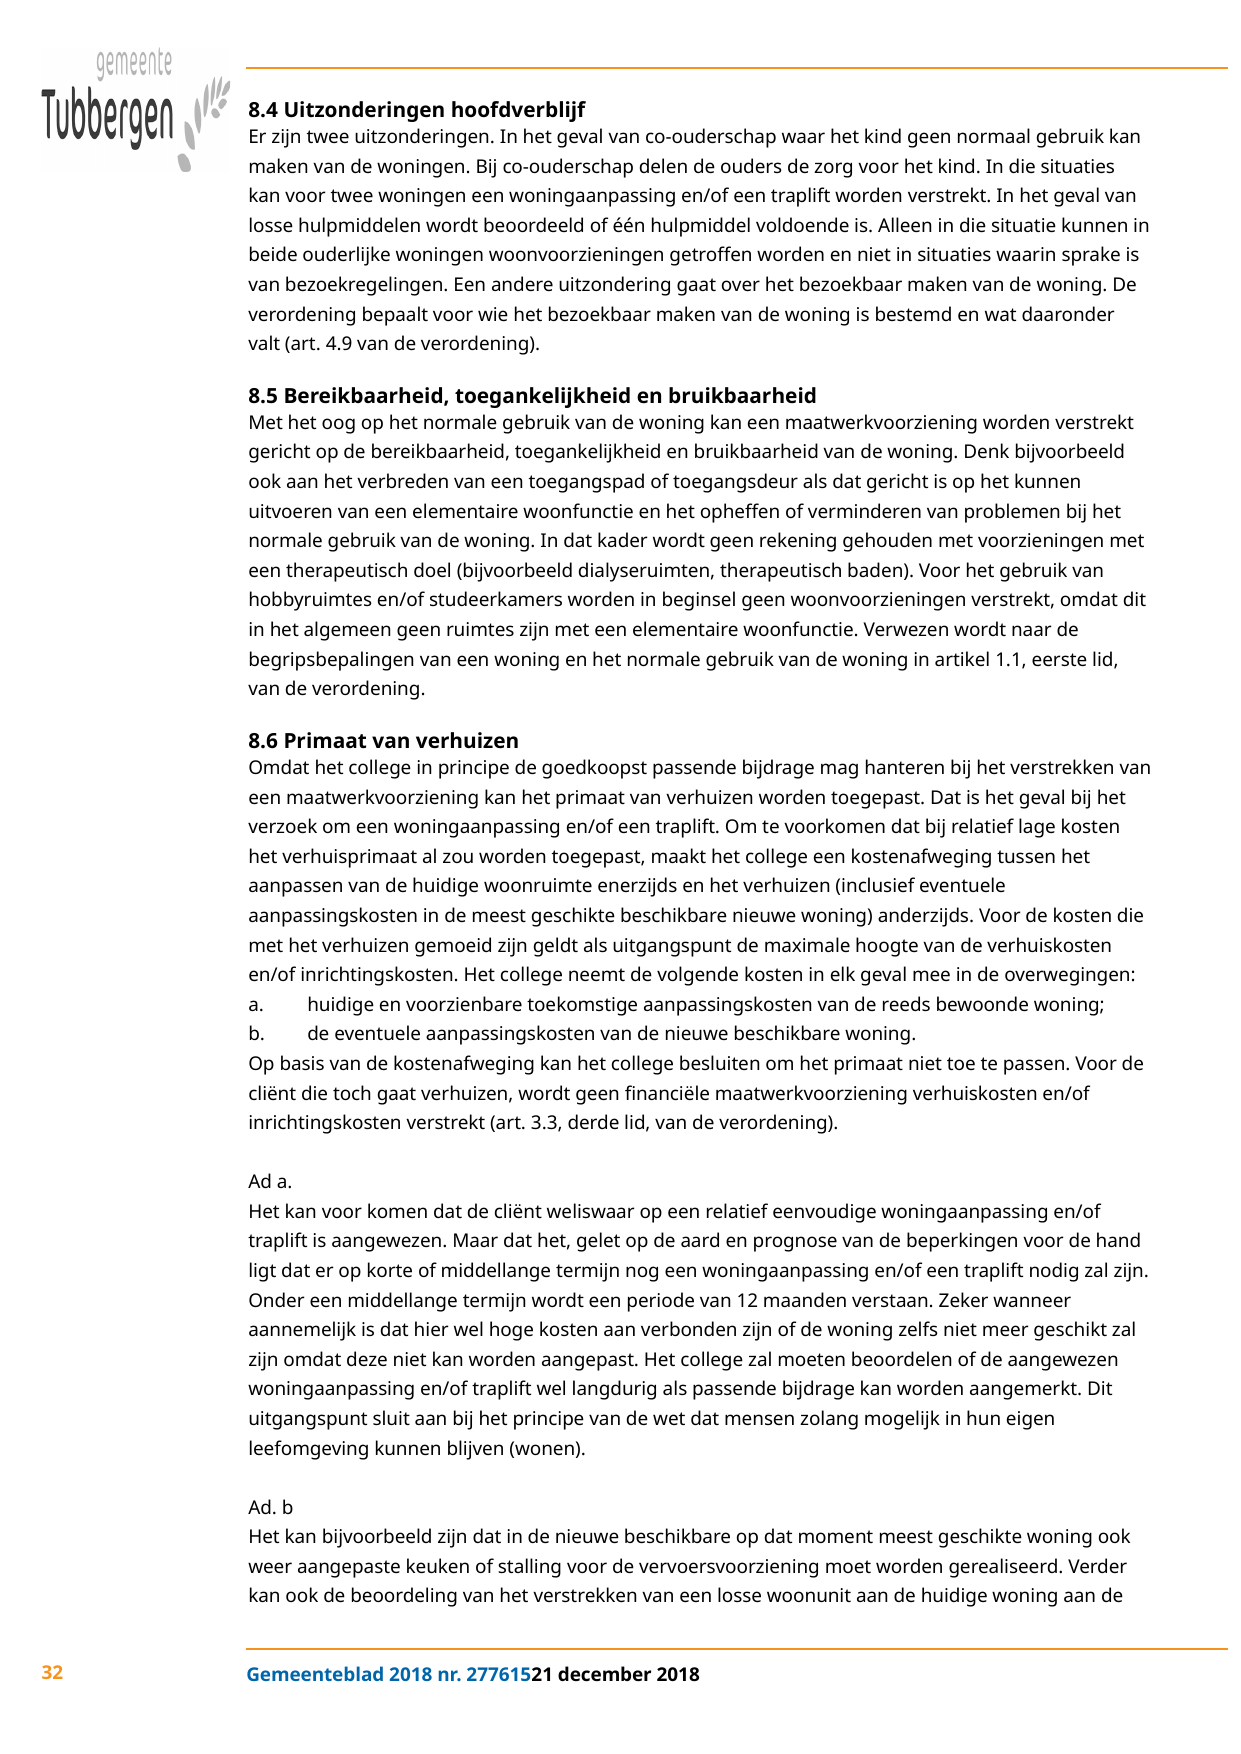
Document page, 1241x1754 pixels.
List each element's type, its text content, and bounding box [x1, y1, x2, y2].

text Ad a. [248, 1168, 1152, 1194]
picture [41, 47, 231, 172]
list huidige en voorzienbare toekomstige aanpassingskosten van de reeds bewoonde woning; [248, 991, 1152, 1017]
text Er zijn twee uitzonderingen. In het geval van co-ouderschap waar het kind geen normaal gebruik kan maken van de woningen. Bij co-ouderschap delen de ouders de zorg voor het kind. In die situaties kan voor twee woningen een woningaanpassing en/of een traplift worden verstrekt. In het geval van losse hulpmiddelen wordt beoordeeld of één hulpmiddel voldoende is. Alleen in die situatie kunnen in beide ouderlijke woningen woonvoorzieningen getroffen worden en niet in situaties waarin sprake is van bezoekregelingen. Een andere uitzondering gaat over het bezoekbaar maken van de woning. De verordening bepaalt voor wie het bezoekbaar maken van de woning is bestemd en wat daaronder valt (art. 4.9 van de verordening). [248, 123, 1152, 356]
text Het kan bijvoorbeeld zijn dat in de nieuwe beschikbare op dat moment meest geschikte woning ook weer aangepaste keuken of stalling voor de vervoersvoorziening moet worden gerealiseerd. Verder kan ook de beoordeling van het verstrekken van een losse woonunit aan de huidige woning aan de [248, 1523, 1152, 1608]
text 8.6 Primaat van verhuizen [248, 726, 1152, 754]
text Met het oog op het normale gebruik van de woning kan een maatwerkvoorziening worden verstrekt gericht op de bereikbaarheid, toegankelijkheid en bruikbaarheid van de woning. Denk bijvoorbeeld ook aan het verbreden van een toegangspad of toegangsdeur als dat gericht is op het kunnen uitvoeren van een elementaire woonfunctie en het opheffen of verminderen van problemen bij het normale gebruik van de woning. In dat kader wordt geen rekening gehouden met voorzieningen met een therapeutisch doel (bijvoorbeeld dialyseruimten, therapeutisch baden). Voor het gebruik van hobbyruimtes en/of studeerkamers worden in beginsel geen woonvoorzieningen verstrekt, omdat dit in het algemeen geen ruimtes zijn met een elementaire woonfunctie. Verwezen wordt naar de begripsbepalingen van een woning en het normale gebruik van de woning in artikel 1.1, eerste lid, van de verordening. [248, 409, 1152, 701]
text 8.5 Bereikbaarheid, toegankelijkheid en bruikbaarheid [248, 381, 1152, 409]
text 8.4 Uitzonderingen hoofdverblijf [248, 95, 1152, 123]
text Het kan voor komen dat de cliënt weliswaar op een relatief eenvoudige woningaanpassing en/of traplift is aangewezen. Maar dat het, gelet op de aard en prognose van de beperkingen voor de hand ligt dat er op korte of middellange termijn nog een woningaanpassing en/of een traplift nodig zal zijn. Onder een middellange termijn wordt een periode van 12 maanden verstaan. Zeker wanneer aannemelijk is dat hier wel hoge kosten aan verbonden zijn of de woning zelfs niet meer geschikt zal zijn omdat deze niet kan worden aangepast. Het college zal moeten beoordelen of de aangewezen woningaanpassing en/of traplift wel langdurig als passende bijdrage kan worden aangemerkt. Dit uitgangspunt sluit aan bij het principe van de wet dat mensen zolang mogelijk in hun eigen leefomgeving kunnen blijven (wonen). [248, 1198, 1152, 1460]
text Omdat het college in principe de goedkoopst passende bijdrage mag hanteren bij het verstrekken van een maatwerkvoorziening kan het primaat van verhuizen worden toegepast. Dat is het geval bij het verzoek om een woningaanpassing en/of een traplift. Om te voorkomen dat bij relatief lage kosten het verhuisprimaat al zou worden toegepast, maakt het college een kostenafweging tussen het aanpassen van de huidige woonruimte enerzijds en het verhuizen (inclusief eventuele aanpassingskosten in de meest geschikte beschikbare nieuwe woning) anderzijds. Voor de kosten die met het verhuizen gemoeid zijn geldt als uitgangspunt de maximale hoogte van de verhuiskosten en/of inrichtingskosten. Het college neemt de volgende kosten in elk geval mee in de overwegingen: [248, 754, 1152, 987]
list de eventuele aanpassingskosten van de nieuwe beschikbare woning. [248, 1021, 1152, 1046]
text Ad. b [248, 1494, 1152, 1519]
text Op basis van de kostenafweging kan het college besluiten om het primaat niet toe te passen. Voor de cliënt die toch gaat verhuizen, wordt geen financiële maatwerkvoorziening verhuiskosten en/of inrichtingskosten verstrekt (art. 3.3, derde lid, van de verordening). [248, 1050, 1152, 1135]
